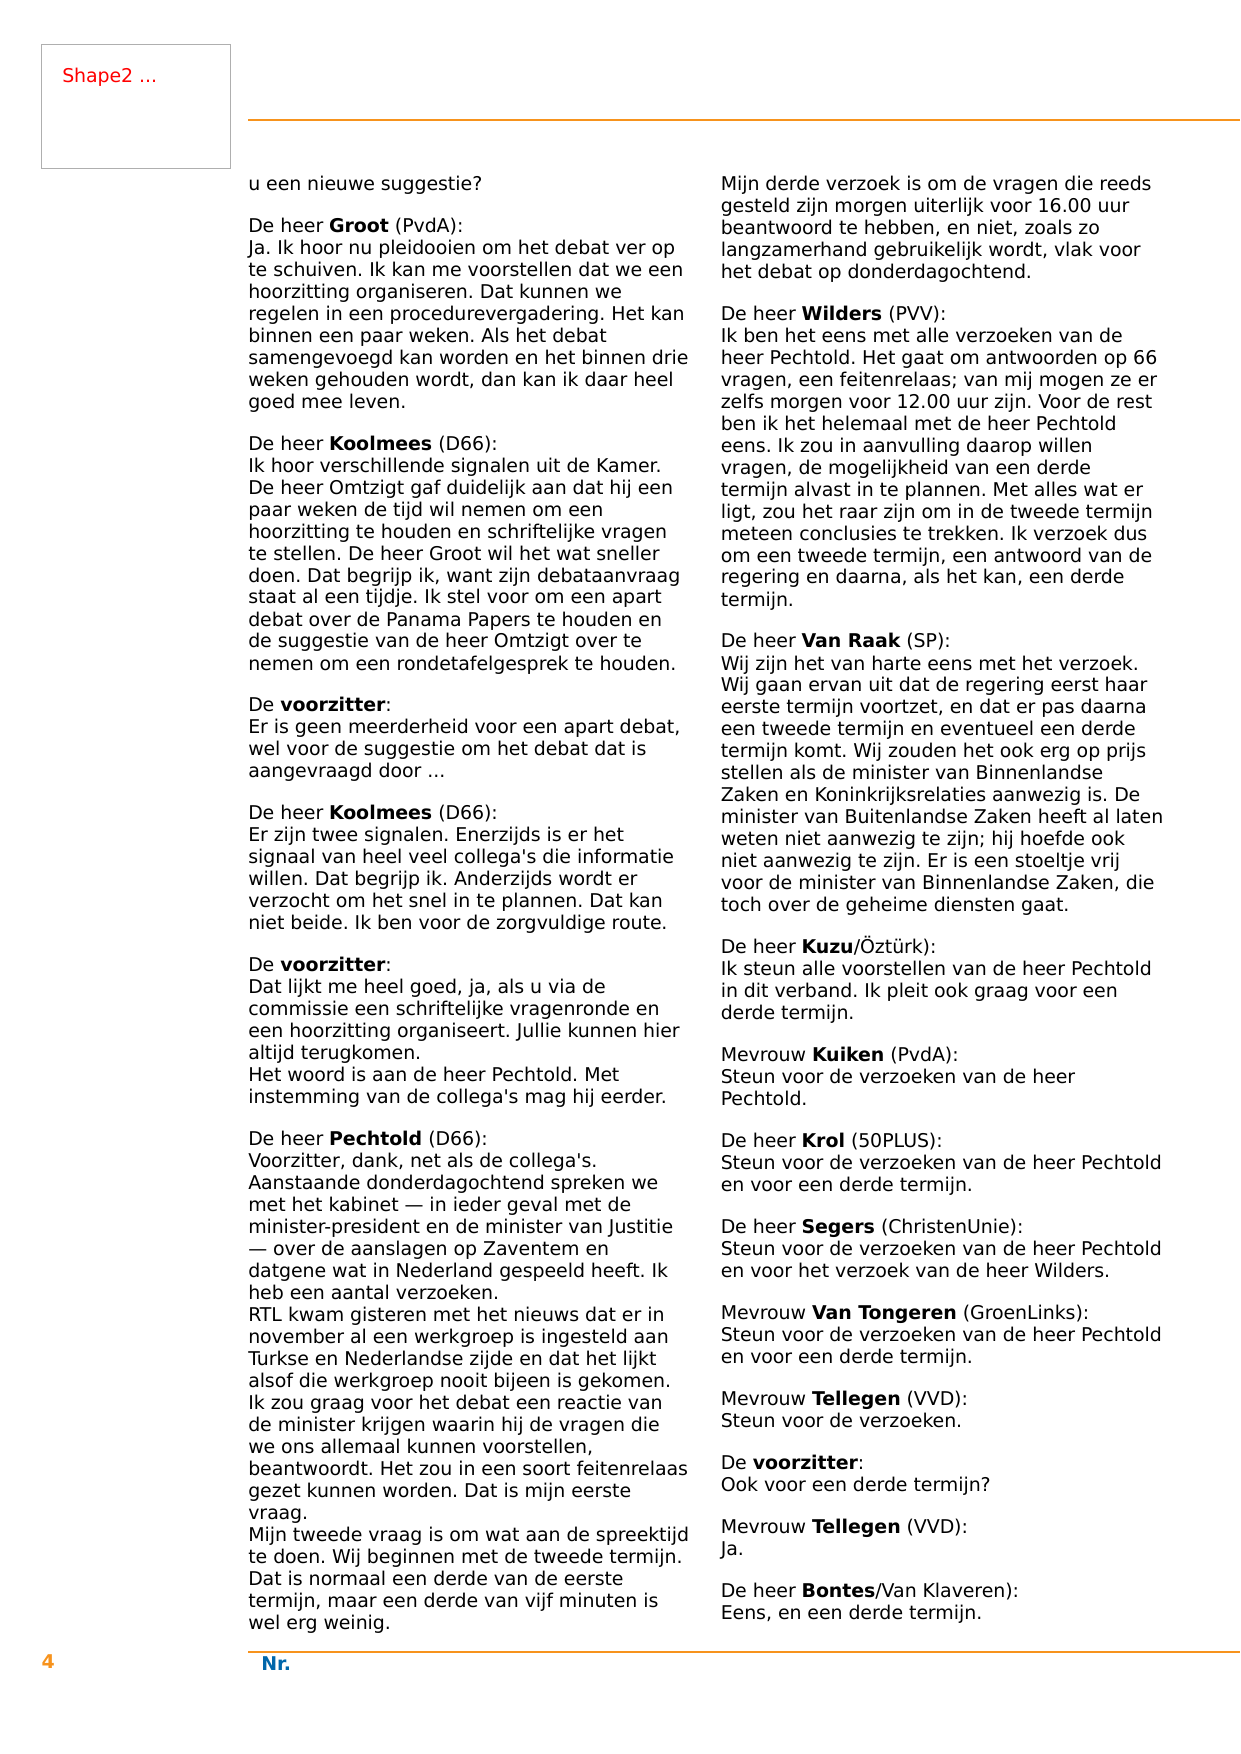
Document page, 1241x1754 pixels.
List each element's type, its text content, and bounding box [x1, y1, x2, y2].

text Steun voor de verzoeken van de heer Pechtold. [721, 1066, 1163, 1110]
text De voorzitter: [248, 954, 691, 976]
text Het woord is aan de heer Pechtold. Met instemming van de collega's mag hij eerder. [248, 1064, 691, 1108]
text Steun voor de verzoeken van de heer Pechtold en voor een derde termijn. [721, 1324, 1163, 1368]
text De heer Groot (PvdA): [248, 215, 691, 237]
text Ja. [721, 1538, 1163, 1560]
text Er zijn twee signalen. Enerzijds is er het signaal van heel veel collega's die informatie willen. Dat begrijp ik. Anderzijds wordt er verzocht om het snel in te plannen. Dat kan niet beide. Ik ben voor de zorgvuldige route. [248, 824, 691, 934]
text De voorzitter: [248, 694, 691, 716]
text De heer Koolmees (D66): [248, 433, 691, 454]
text Wij zijn het van harte eens met het verzoek. Wij gaan ervan uit dat de regering eerst haar eerste termijn voortzet, en dat er pas daarna een tweede termijn en eventueel een derde termijn komt. Wij zouden het ook erg op prijs stellen als de minister van Binnenlandse Zaken en Koninkrijksrelaties aanwezig is. De minister van Buitenlandse Zaken heeft al laten weten niet aanwezig te zijn; hij hoefde ook niet aanwezig te zijn. Er is een stoeltje vrij voor de minister van Binnenlandse Zaken, die toch over de geheime diensten gaat. [721, 652, 1163, 916]
text Mijn tweede vraag is om wat aan de spreektijd te doen. Wij beginnen met de tweede termijn. Dat is normaal een derde van de eerste termijn, maar een derde van vijf minuten is wel erg weinig. [248, 1524, 691, 1633]
text De heer Segers (ChristenUnie): [721, 1216, 1163, 1238]
text De heer Bontes/Van Klaveren): [721, 1580, 1163, 1602]
text Mevrouw Tellegen (VVD): [721, 1388, 1163, 1410]
text Voorzitter, dank, net als de collega's. Aanstaande donderdagochtend spreken we met het kabinet — in ieder geval met de minister-president en de minister van Justitie — over de aanslagen op Zaventem en datgene wat in Nederland gespeeld heeft. Ik heb een aantal verzoeken. [248, 1150, 691, 1304]
text Steun voor de verzoeken. [721, 1410, 1163, 1432]
text De heer Koolmees (D66): [248, 802, 691, 824]
text Ook voor een derde termijn? [721, 1474, 1163, 1496]
text u een nieuwe suggestie? [248, 173, 691, 195]
text Ik steun alle voorstellen van de heer Pechtold in dit verband. Ik pleit ook graag voor een derde termijn. [721, 958, 1163, 1024]
text Mevrouw Kuiken (PvdA): [721, 1044, 1163, 1066]
text De heer Wilders (PVV): [721, 303, 1163, 325]
text Steun voor de verzoeken van de heer Pechtold en voor het verzoek van de heer Wilders. [721, 1238, 1163, 1282]
text Ik hoor verschillende signalen uit de Kamer. De heer Omtzigt gaf duidelijk aan dat hij een paar weken de tijd wil nemen om een hoorzitting te houden en schriftelijke vragen te stellen. De heer Groot wil het wat sneller doen. Dat begrijp ik, want zijn debataanvraag staat al een tijdje. Ik stel voor om een apart debat over de Panama Papers te houden en de suggestie van de heer Omtzigt over te nemen om een rondetafelgesprek te houden. [248, 454, 691, 674]
text De heer Van Raak (SP): [721, 630, 1163, 652]
text Steun voor de verzoeken van de heer Pechtold en voor een derde termijn. [721, 1152, 1163, 1196]
text De voorzitter: [721, 1452, 1163, 1474]
text RTL kwam gisteren met het nieuws dat er in november al een werkgroep is ingesteld aan Turkse en Nederlandse zijde en dat het lijkt alsof die werkgroep nooit bijeen is gekomen. Ik zou graag voor het debat een reactie van de minister krijgen waarin hij de vragen die we ons allemaal kunnen voorstellen, beantwoordt. Het zou in een soort feitenrelaas gezet kunnen worden. Dat is mijn eerste vraag. [248, 1304, 691, 1524]
text Mevrouw Tellegen (VVD): [721, 1516, 1163, 1538]
text Eens, en een derde termijn. [721, 1602, 1163, 1624]
text Mevrouw Van Tongeren (GroenLinks): [721, 1302, 1163, 1324]
text De heer Kuzu/Öztürk): [721, 936, 1163, 958]
text De heer Krol (50PLUS): [721, 1130, 1163, 1152]
text Ik ben het eens met alle verzoeken van de heer Pechtold. Het gaat om antwoorden op 66 vragen, een feitenrelaas; van mij mogen ze er zelfs morgen voor 12.00 uur zijn. Voor de rest ben ik het helemaal met de heer Pechtold eens. Ik zou in aanvulling daarop willen vragen, de mogelijkheid van een derde termijn alvast in te plannen. Met alles wat er ligt, zou het raar zijn om in de tweede termijn meteen conclusies te trekken. Ik verzoek dus om een tweede termijn, een antwoord van de regering en daarna, als het kan, een derde termijn. [721, 325, 1163, 610]
text Dat lijkt me heel goed, ja, als u via de commissie een schriftelijke vragenronde en een hoorzitting organiseert. Jullie kunnen hier altijd terugkomen. [248, 976, 691, 1064]
text Er is geen meerderheid voor een apart debat, wel voor de suggestie om het debat dat is aangevraagd door ... [248, 716, 691, 782]
text Mijn derde verzoek is om de vragen die reeds gesteld zijn morgen uiterlijk voor 16.00 uur beantwoord te hebben, en niet, zoals zo langzamerhand gebruikelijk wordt, vlak voor het debat op donderdagochtend. [721, 173, 1163, 283]
text Ja. Ik hoor nu pleidooien om het debat ver op te schuiven. Ik kan me voorstellen dat we een hoorzitting organiseren. Dat kunnen we regelen in een procedurevergadering. Het kan binnen een paar weken. Als het debat samengevoegd kan worden en het binnen drie weken gehouden wordt, dan kan ik daar heel goed mee leven. [248, 237, 691, 413]
text De heer Pechtold (D66): [248, 1128, 691, 1150]
